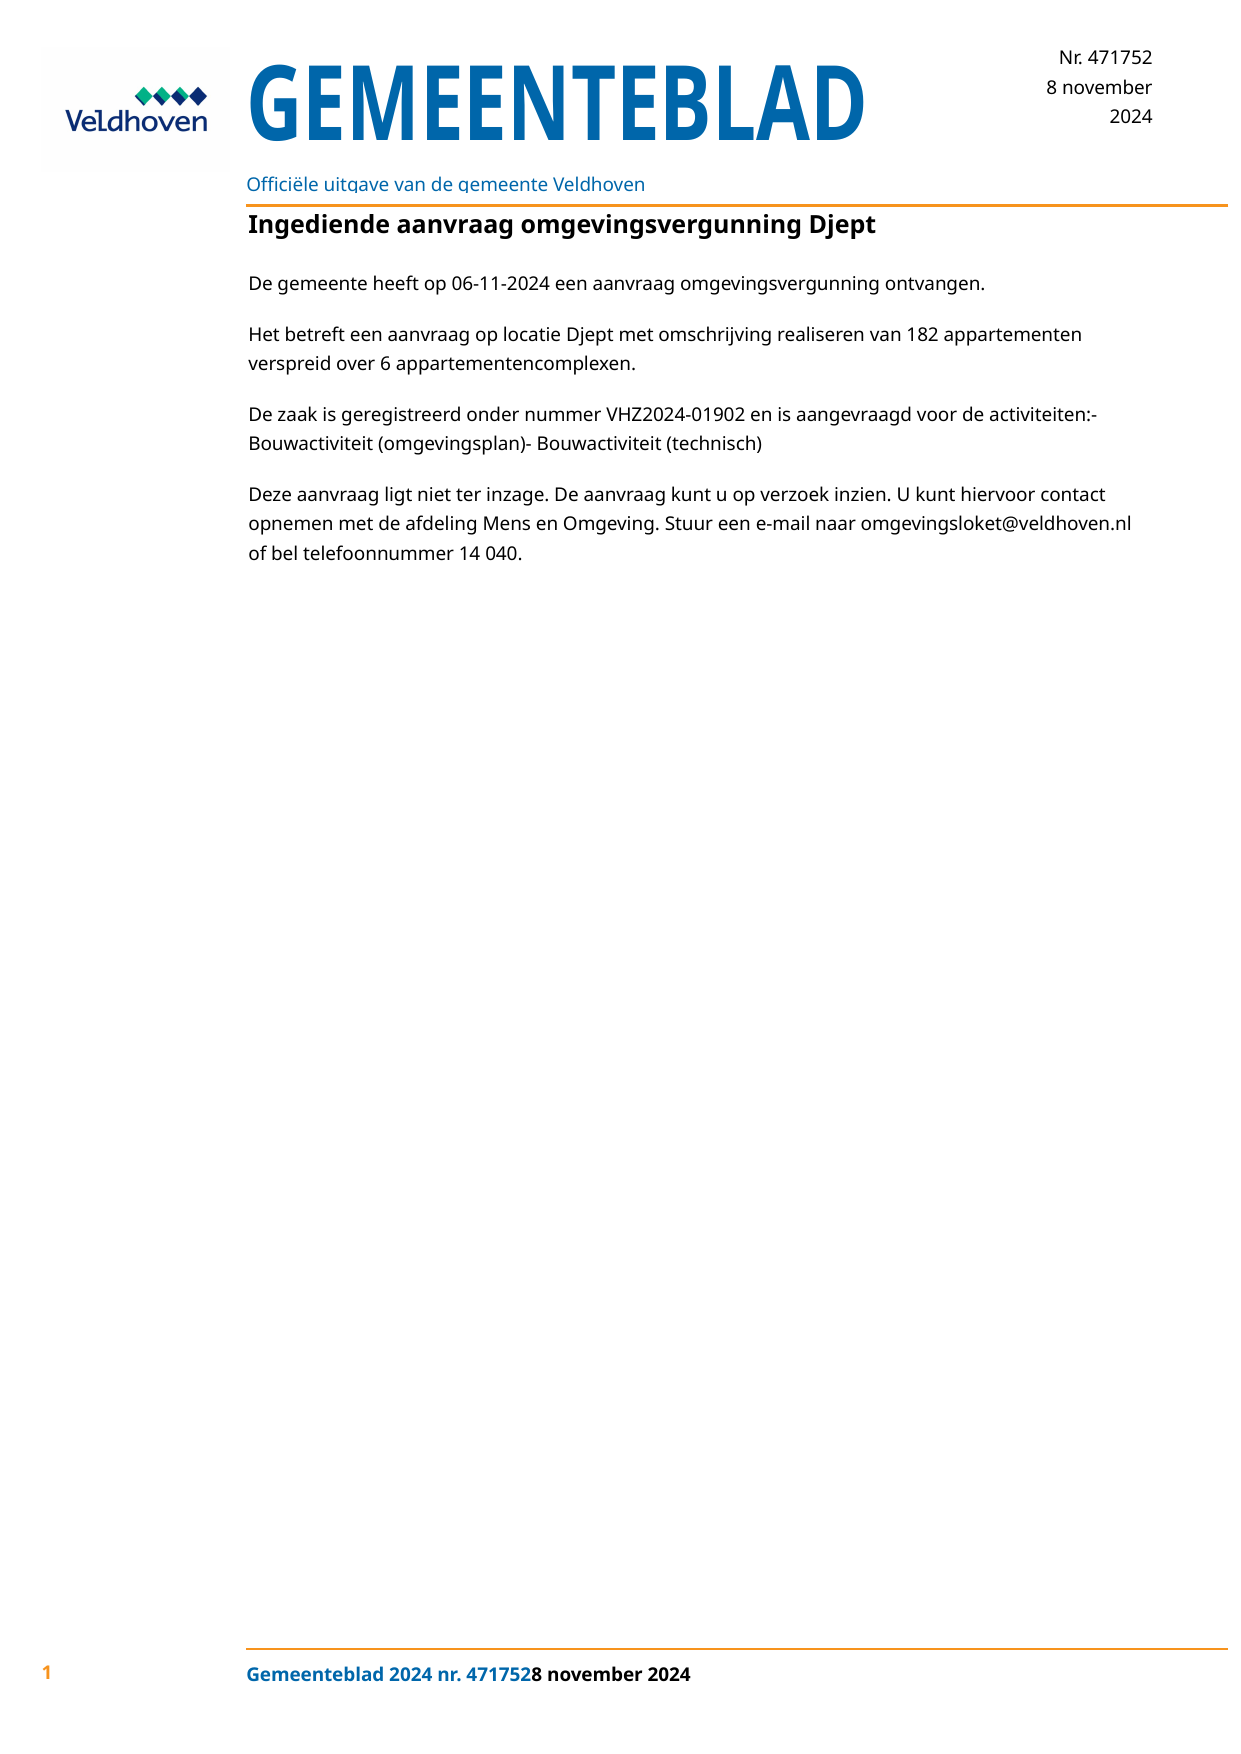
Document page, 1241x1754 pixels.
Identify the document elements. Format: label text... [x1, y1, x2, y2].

text De gemeente heeft op 06-11-2024 een aanvraag omgevingsvergunning ontvangen. [248, 270, 1152, 296]
picture [41, 47, 231, 172]
text De zaak is geregistreerd onder nummer VHZ2024-01902 en is aangevraagd voor de activiteiten:- Bouwactiviteit (omgevingsplan)- Bouwactiviteit (technisch) [248, 401, 1152, 456]
text Het betreft een aanvraag op locatie Djept met omschrijving realiseren van 182 appartementen verspreid over 6 appartementencomplexen. [248, 321, 1152, 376]
text Ingediende aanvraag omgevingsvergunning Djept [248, 207, 1152, 241]
text Deze aanvraag ligt niet ter inzage. De aanvraag kunt u op verzoek inzien. U kunt hiervoor contact opnemen met de afdeling Mens en Omgeving. Stuur een e-mail naar omgevingsloket@veldhoven.nl of bel telefoonnummer 14 040. [248, 481, 1152, 566]
